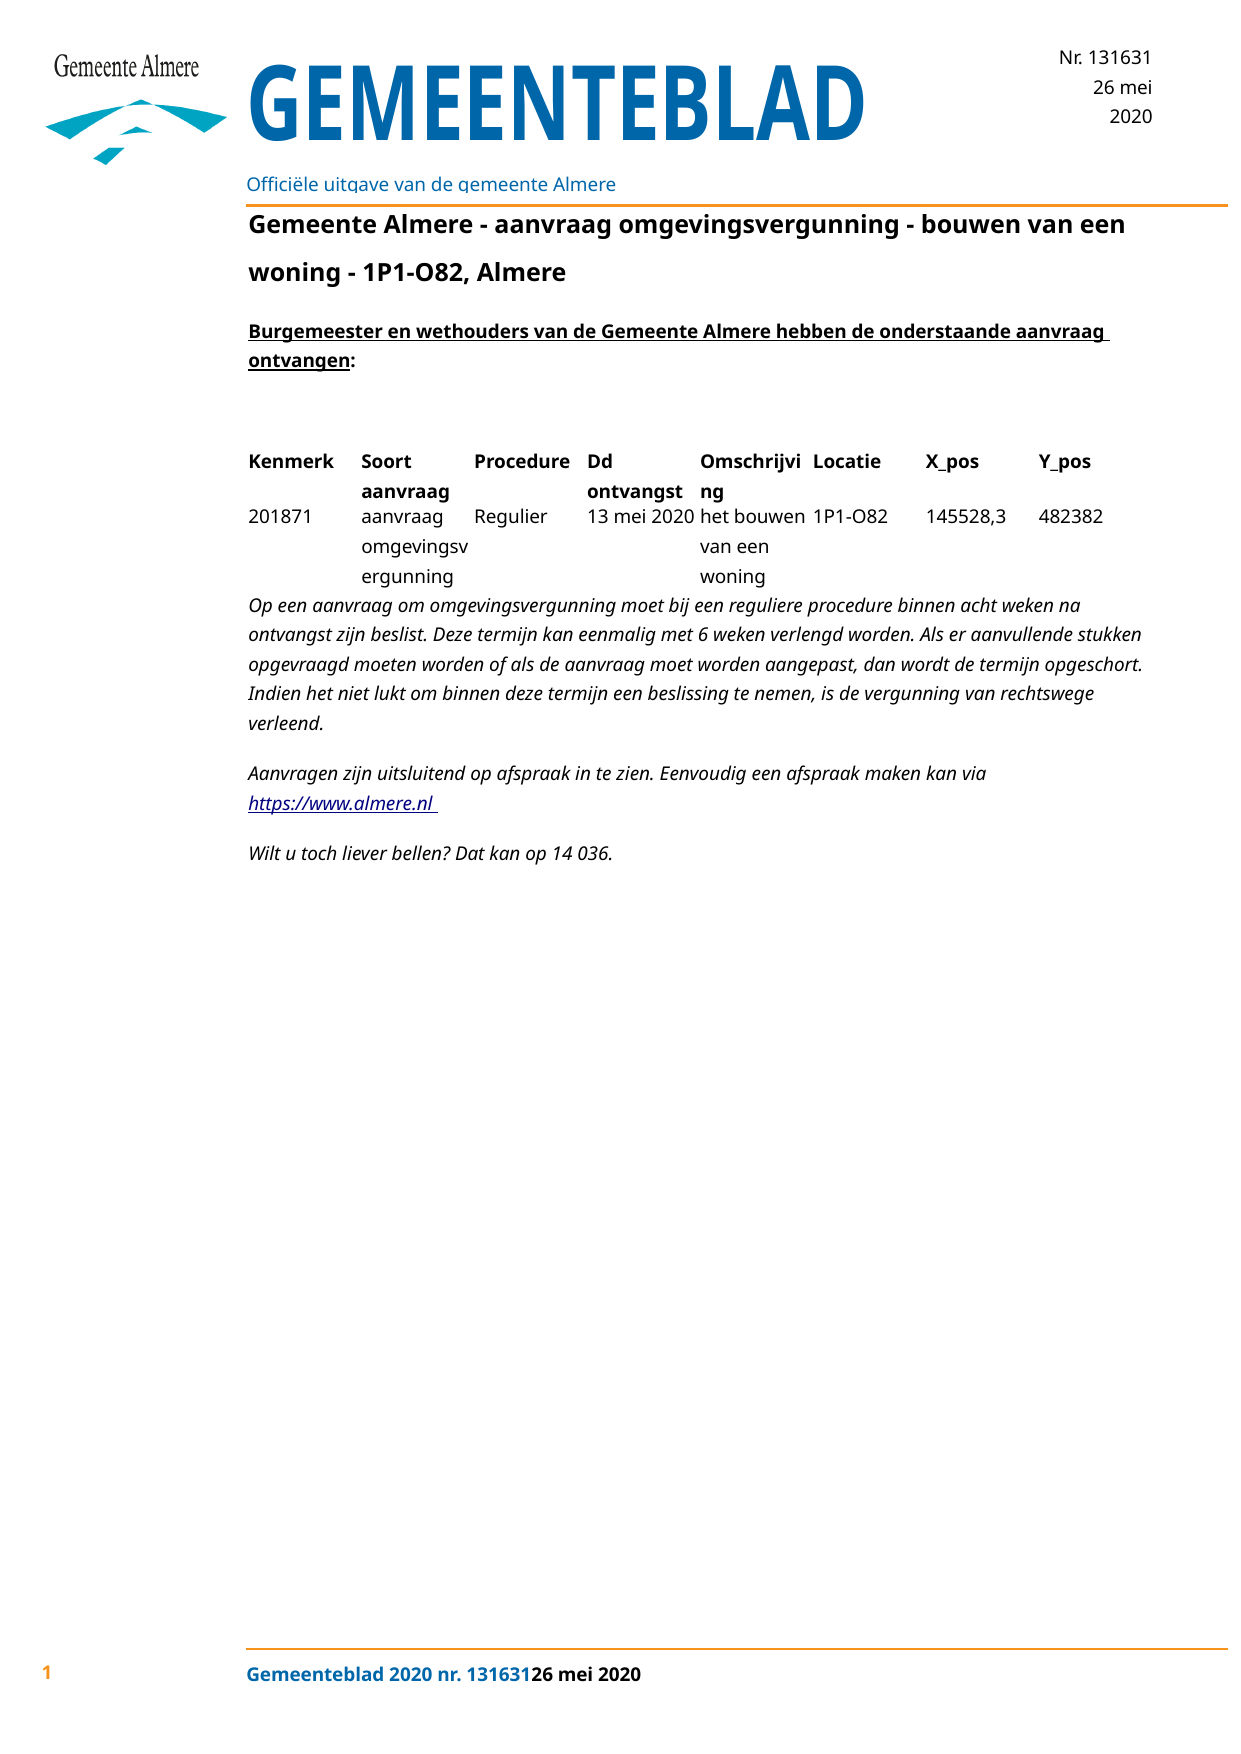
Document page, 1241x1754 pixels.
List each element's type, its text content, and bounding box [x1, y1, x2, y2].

table_cell het bouwen van een woning [700, 504, 813, 589]
text Burgemeester en wethouders van de Gemeente Almere hebben de onderstaande aanvraag ontvangen: [248, 318, 1152, 373]
table_header Locatie [813, 449, 926, 504]
text Wilt u toch liever bellen? Dat kan op 14 036. [248, 841, 1152, 866]
picture [41, 47, 231, 172]
table_header Kenmerk [248, 449, 361, 504]
text Gemeente Almere - aanvraag omgevingsvergunning - bouwen van een woning - 1P1-O82, Almere [248, 207, 1152, 288]
table_cell Regulier [474, 504, 587, 589]
table_cell 201871 [248, 504, 361, 589]
table_header Procedure [474, 449, 587, 504]
table_cell 482382 [1039, 504, 1152, 589]
table_header X_pos [926, 449, 1038, 504]
table_header Omschrijving [700, 449, 813, 504]
text Op een aanvraag om omgevingsvergunning moet bij een reguliere procedure binnen acht weken na ontvangst zijn beslist. Deze termijn kan eenmalig met 6 weken verlengd worden. Als er aanvullende stukken opgevraagd moeten worden of als de aanvraag moet worden aangepast, dan wordt de termijn opgeschort. Indien het niet lukt om binnen deze termijn een beslissing te nemen, is de vergunning van rechtswege verleend. [248, 592, 1152, 736]
text Aanvragen zijn uitsluitend op afspraak in te zien. Eenvoudig een afspraak maken kan via https://www.almere.nl [248, 761, 1152, 816]
table_header Dd ontvangst [587, 449, 700, 504]
table_cell 145528,3 [926, 504, 1038, 589]
table_cell 13 mei 2020 [587, 504, 700, 589]
table_cell aanvraag omgevingsvergunning [361, 504, 474, 589]
table_cell 1P1-O82 [813, 504, 926, 589]
table_header Soort aanvraag [361, 449, 474, 504]
table_header Y_pos [1039, 449, 1152, 504]
